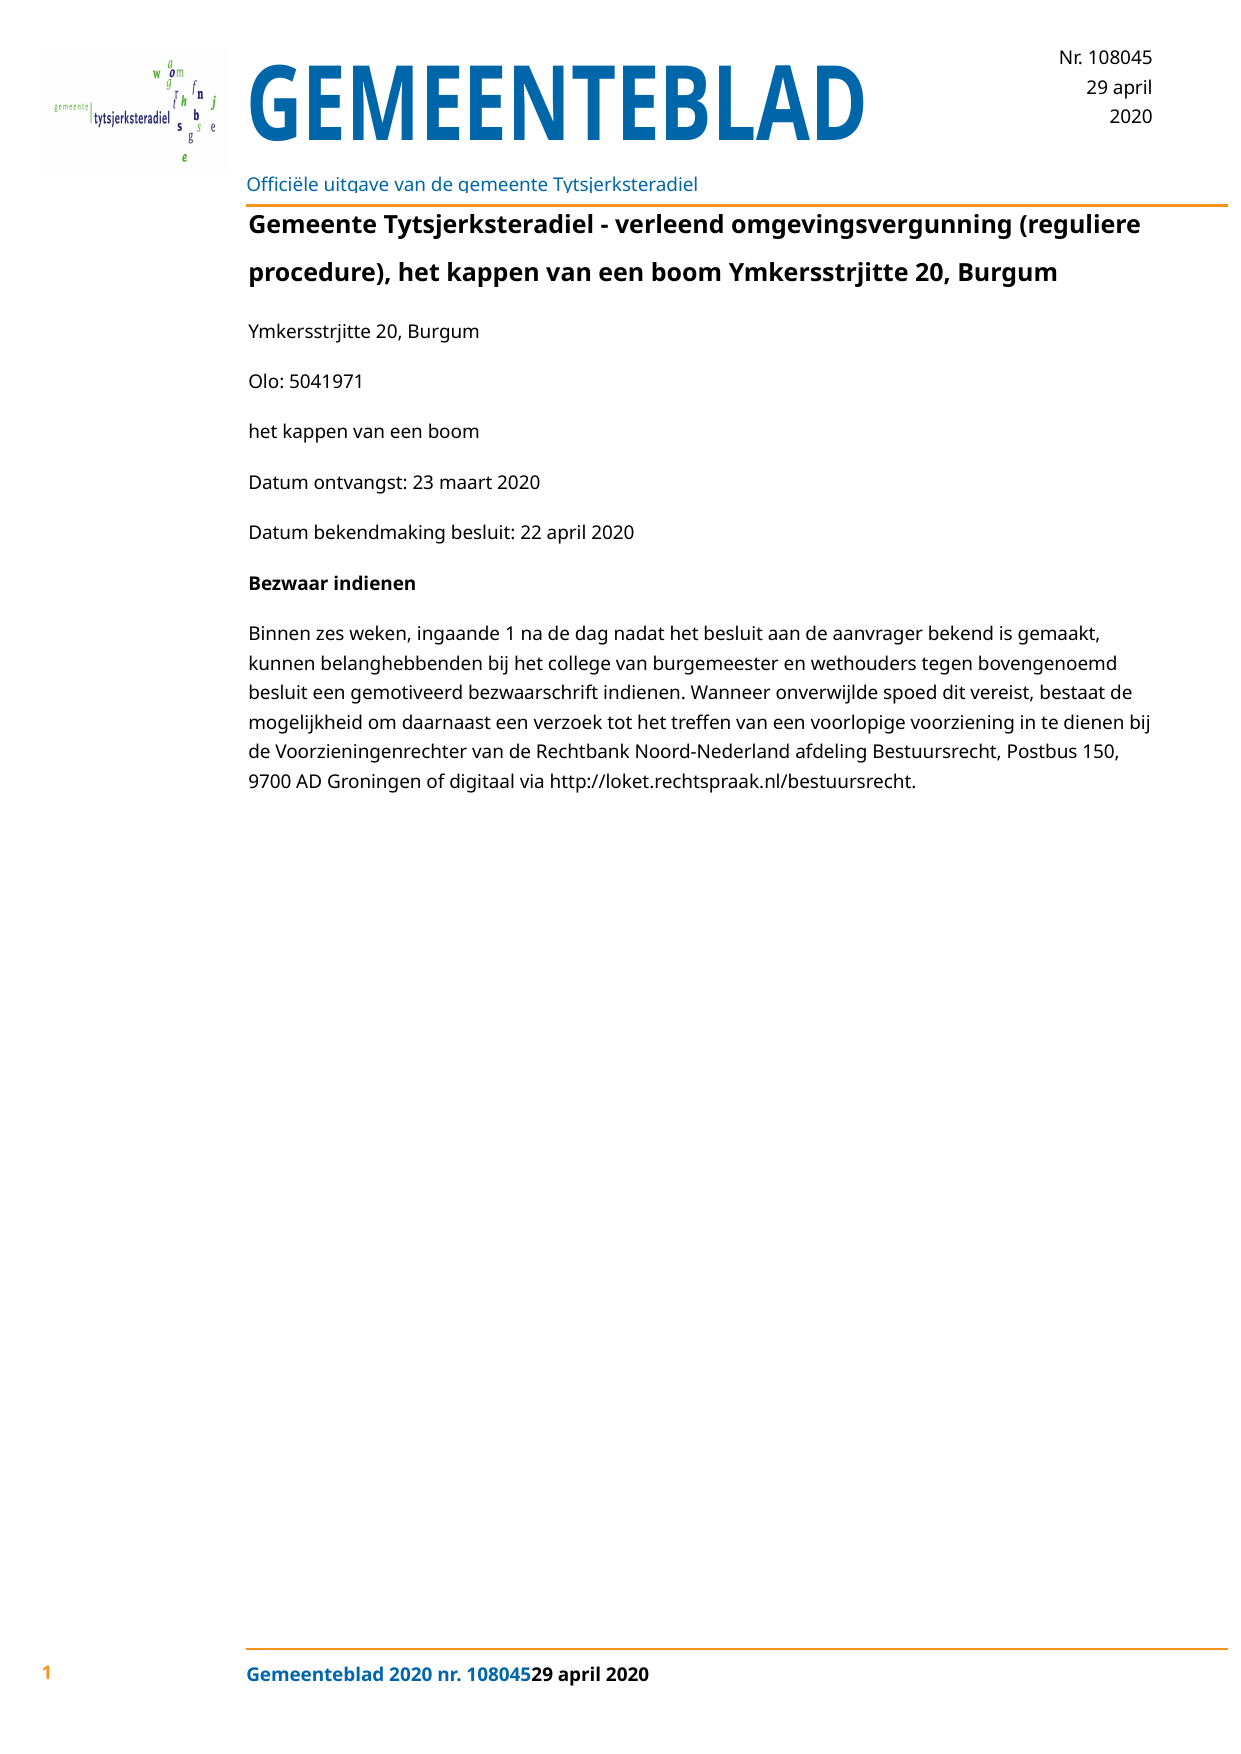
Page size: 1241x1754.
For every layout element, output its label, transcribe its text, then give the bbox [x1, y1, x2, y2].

text Bezwaar indienen [248, 570, 1152, 596]
text Ymkersstrjitte 20, Burgum [248, 318, 1152, 344]
text Datum bekendmaking besluit: 22 april 2020 [248, 519, 1152, 545]
text Datum ontvangst: 23 maart 2020 [248, 469, 1152, 495]
text Olo: 5041971 [248, 368, 1152, 394]
text het kappen van een boom [248, 419, 1152, 444]
text Binnen zes weken, ingaande 1 na de dag nadat het besluit aan de aanvrager bekend is gemaakt, kunnen belanghebbenden bij het college van burgemeester en wethouders tegen bovengenoemd besluit een gemotiveerd bezwaarschrift indienen. Wanneer onverwijlde spoed dit vereist, bestaat de mogelijkheid om daarnaast een verzoek tot het treffen van een voorlopige voorziening in te dienen bij de Voorzieningenrechter van de Rechtbank Noord-Nederland afdeling Bestuursrecht, Postbus 150, 9700 AD Groningen of digitaal via http://loket.rechtspraak.nl/bestuursrecht. [248, 620, 1152, 794]
picture [41, 47, 231, 172]
text Gemeente Tytsjerksteradiel - verleend omgevingsvergunning (reguliere procedure), het kappen van een boom Ymkersstrjitte 20, Burgum [248, 207, 1152, 288]
